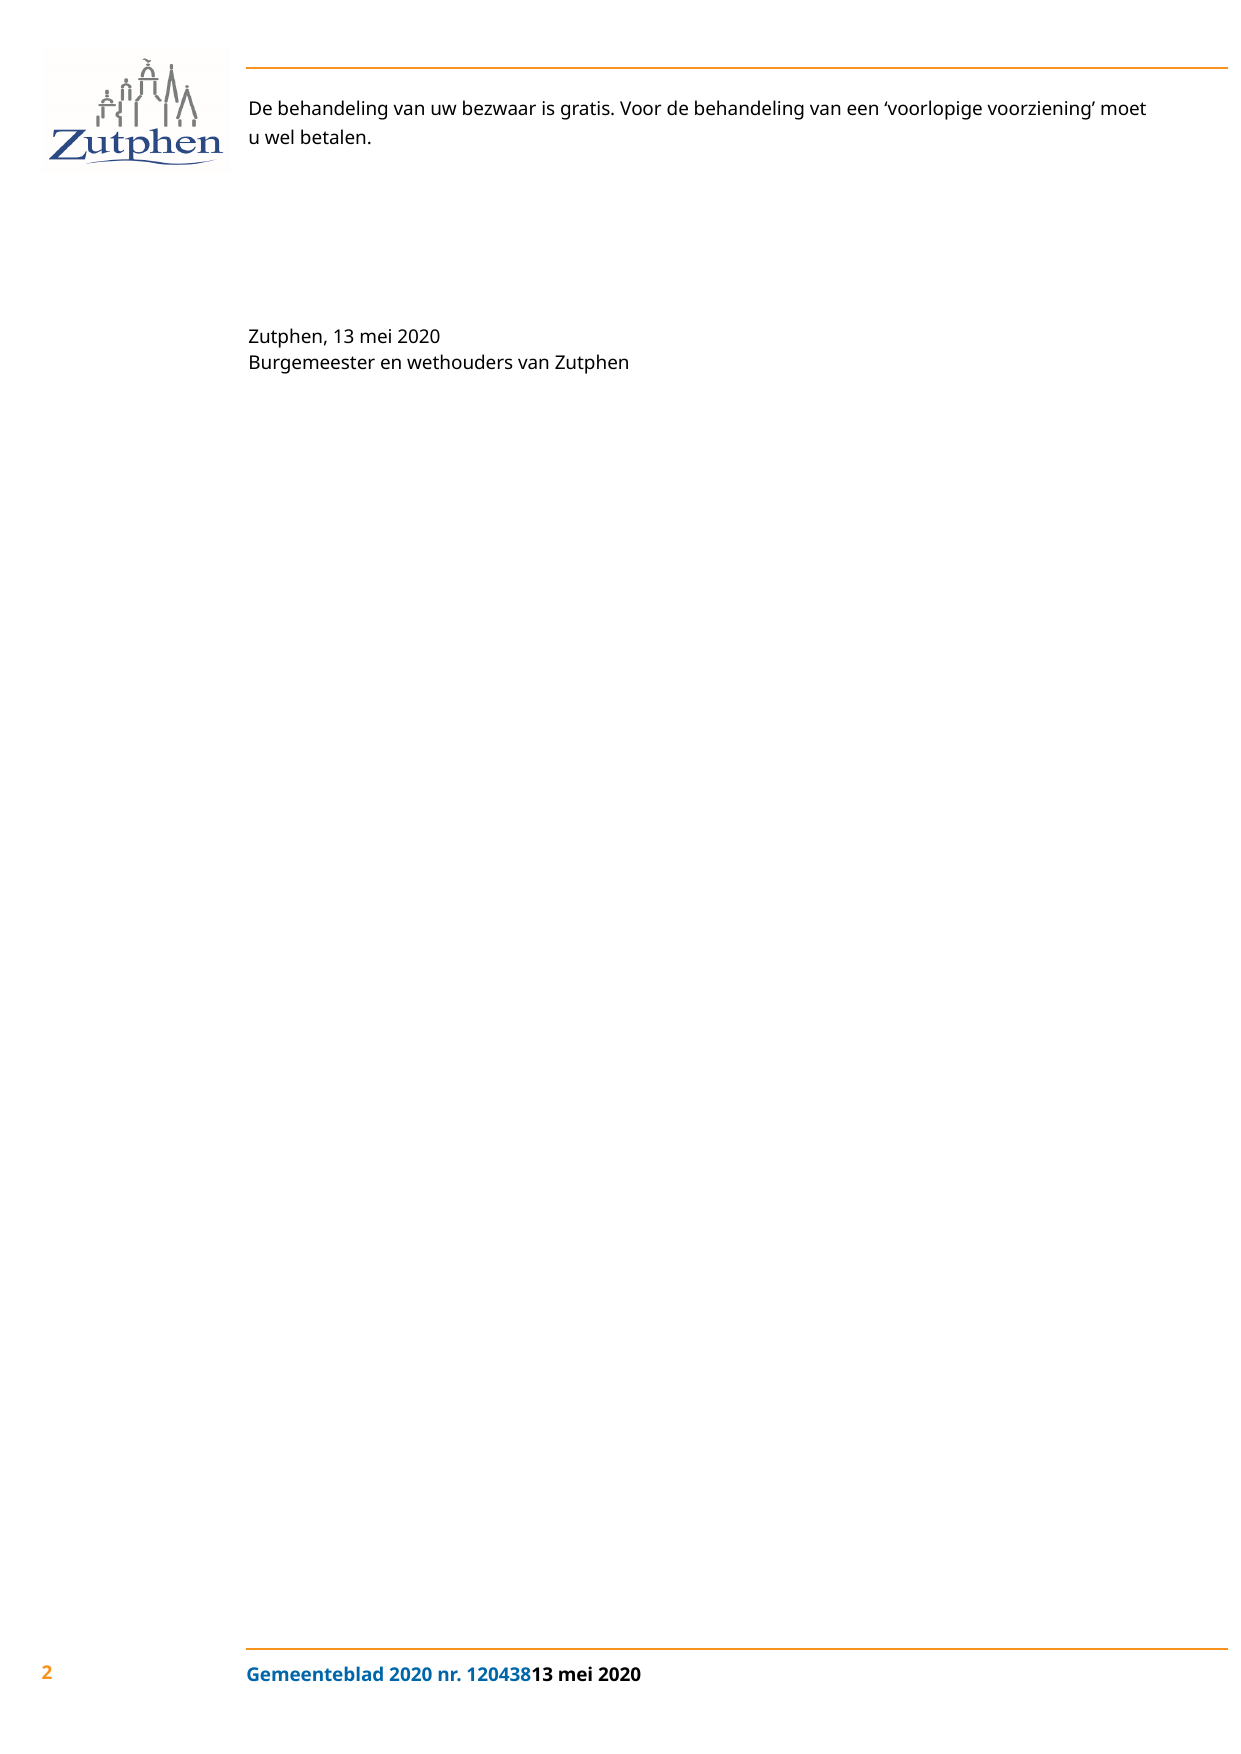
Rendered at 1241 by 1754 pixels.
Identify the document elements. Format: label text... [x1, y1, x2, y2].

text Zutphen, 13 mei 2020 [248, 323, 1152, 349]
picture [41, 47, 231, 172]
text De behandeling van uw bezwaar is gratis. Voor de behandeling van een ‘voorlopige voorziening’ moet u wel betalen. [248, 95, 1152, 150]
text Burgemeester en wethouders van Zutphen [248, 349, 1152, 375]
